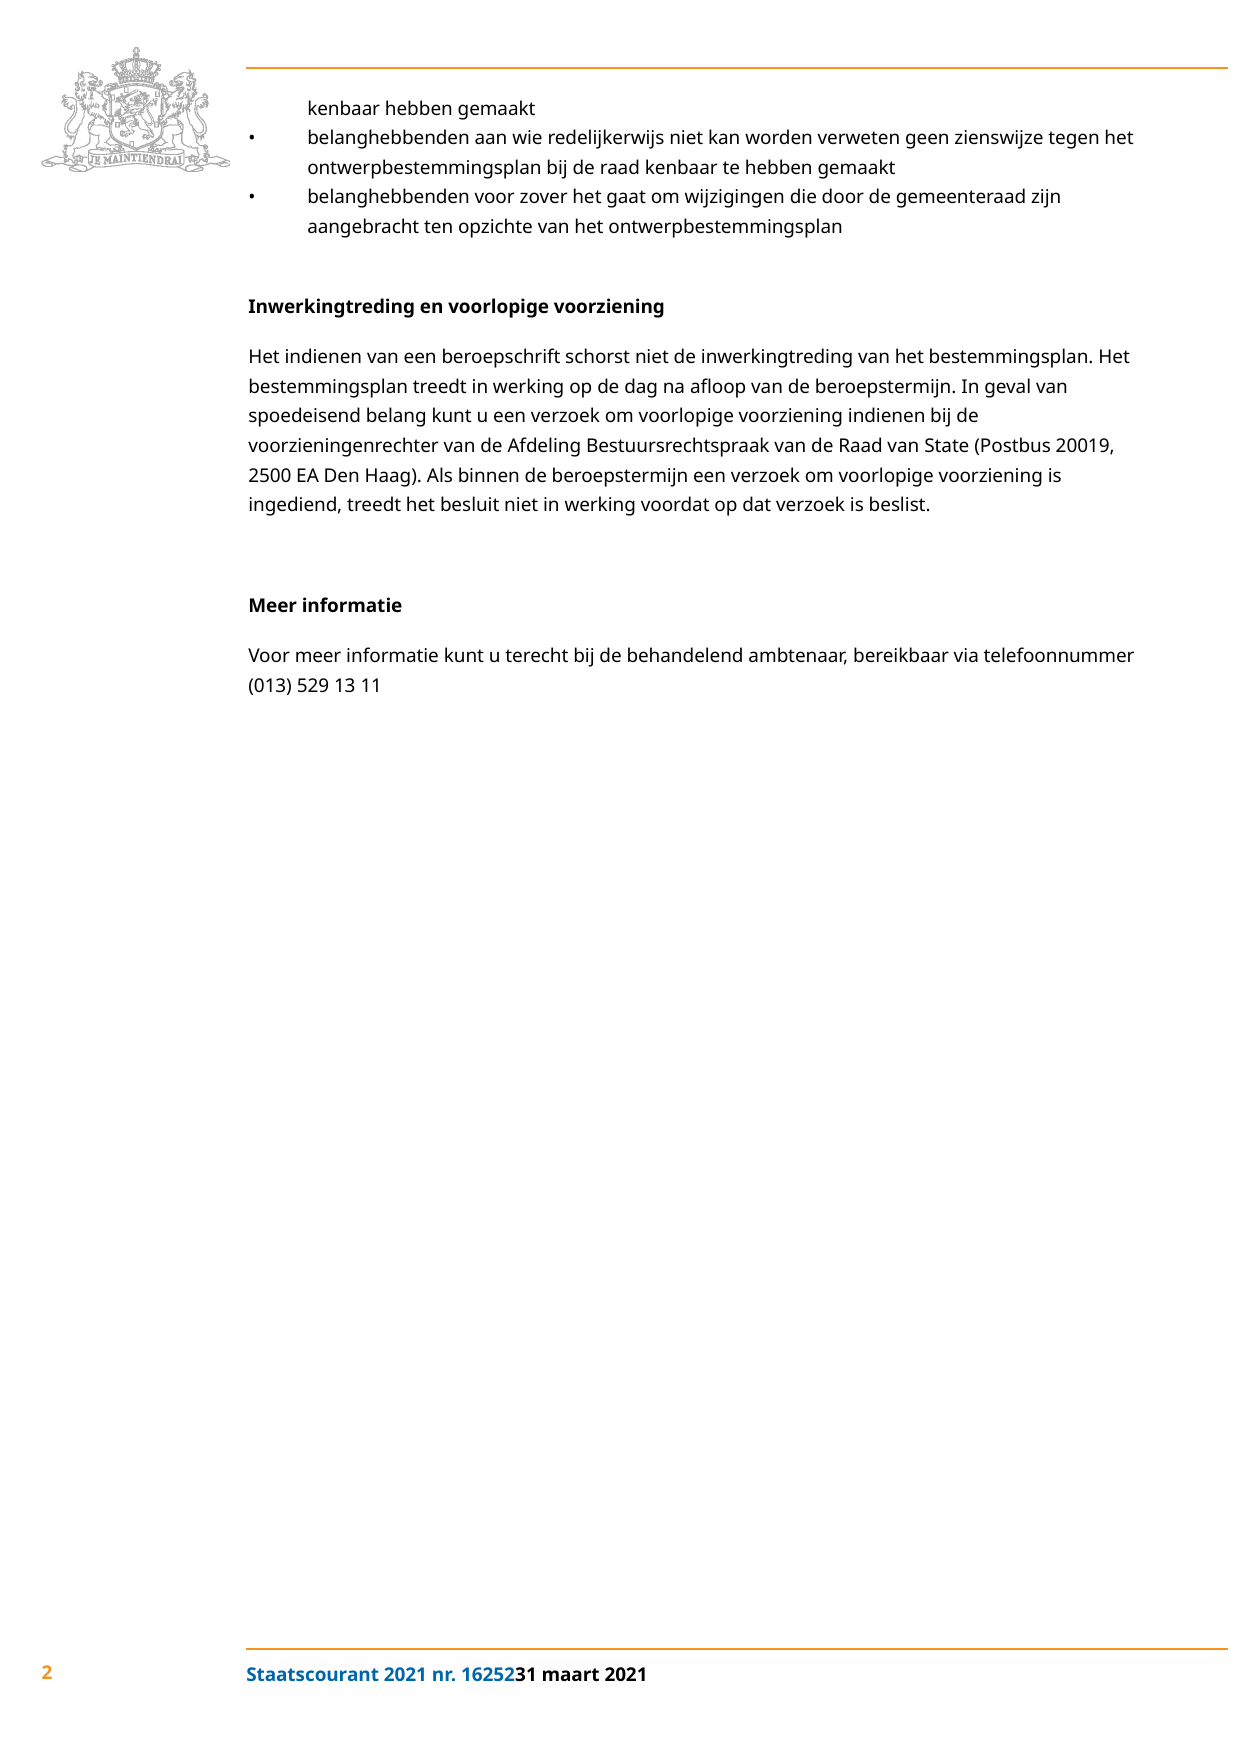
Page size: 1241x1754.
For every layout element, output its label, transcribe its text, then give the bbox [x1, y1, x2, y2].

list kenbaar hebben gemaakt [248, 95, 1152, 121]
text Meer informatie [248, 592, 1152, 618]
text Het indienen van een beroepschrift schorst niet de inwerkingtreding van het bestemmingsplan. Het bestemmingsplan treedt in werking op de dag na afloop van de beroepstermijn. In geval van spoedeisend belang kunt u een verzoek om voorlopige voorziening indienen bij de voorzieningenrechter van de Afdeling Bestuursrechtspraak van de Raad van State (Postbus 20019, 2500 EA Den Haag). Als binnen de beroepstermijn een verzoek om voorlopige voorziening is ingediend, treedt het besluit niet in werking voordat op dat verzoek is beslist. [248, 343, 1152, 517]
text Inwerkingtreding en voorlopige voorziening [248, 293, 1152, 319]
list belanghebbenden aan wie redelijkerwijs niet kan worden verweten geen zienswijze tegen het ontwerpbestemmingsplan bij de raad kenbaar te hebben gemaakt [248, 124, 1152, 180]
text Voor meer informatie kunt u terecht bij de behandelend ambtenaar, bereikbaar via telefoonnummer (013) 529 13 11 [248, 643, 1152, 698]
list belanghebbenden voor zover het gaat om wijzigingen die door de gemeenteraad zijn aangebracht ten opzichte van het ontwerpbestemmingsplan [248, 183, 1152, 239]
picture [41, 47, 231, 172]
